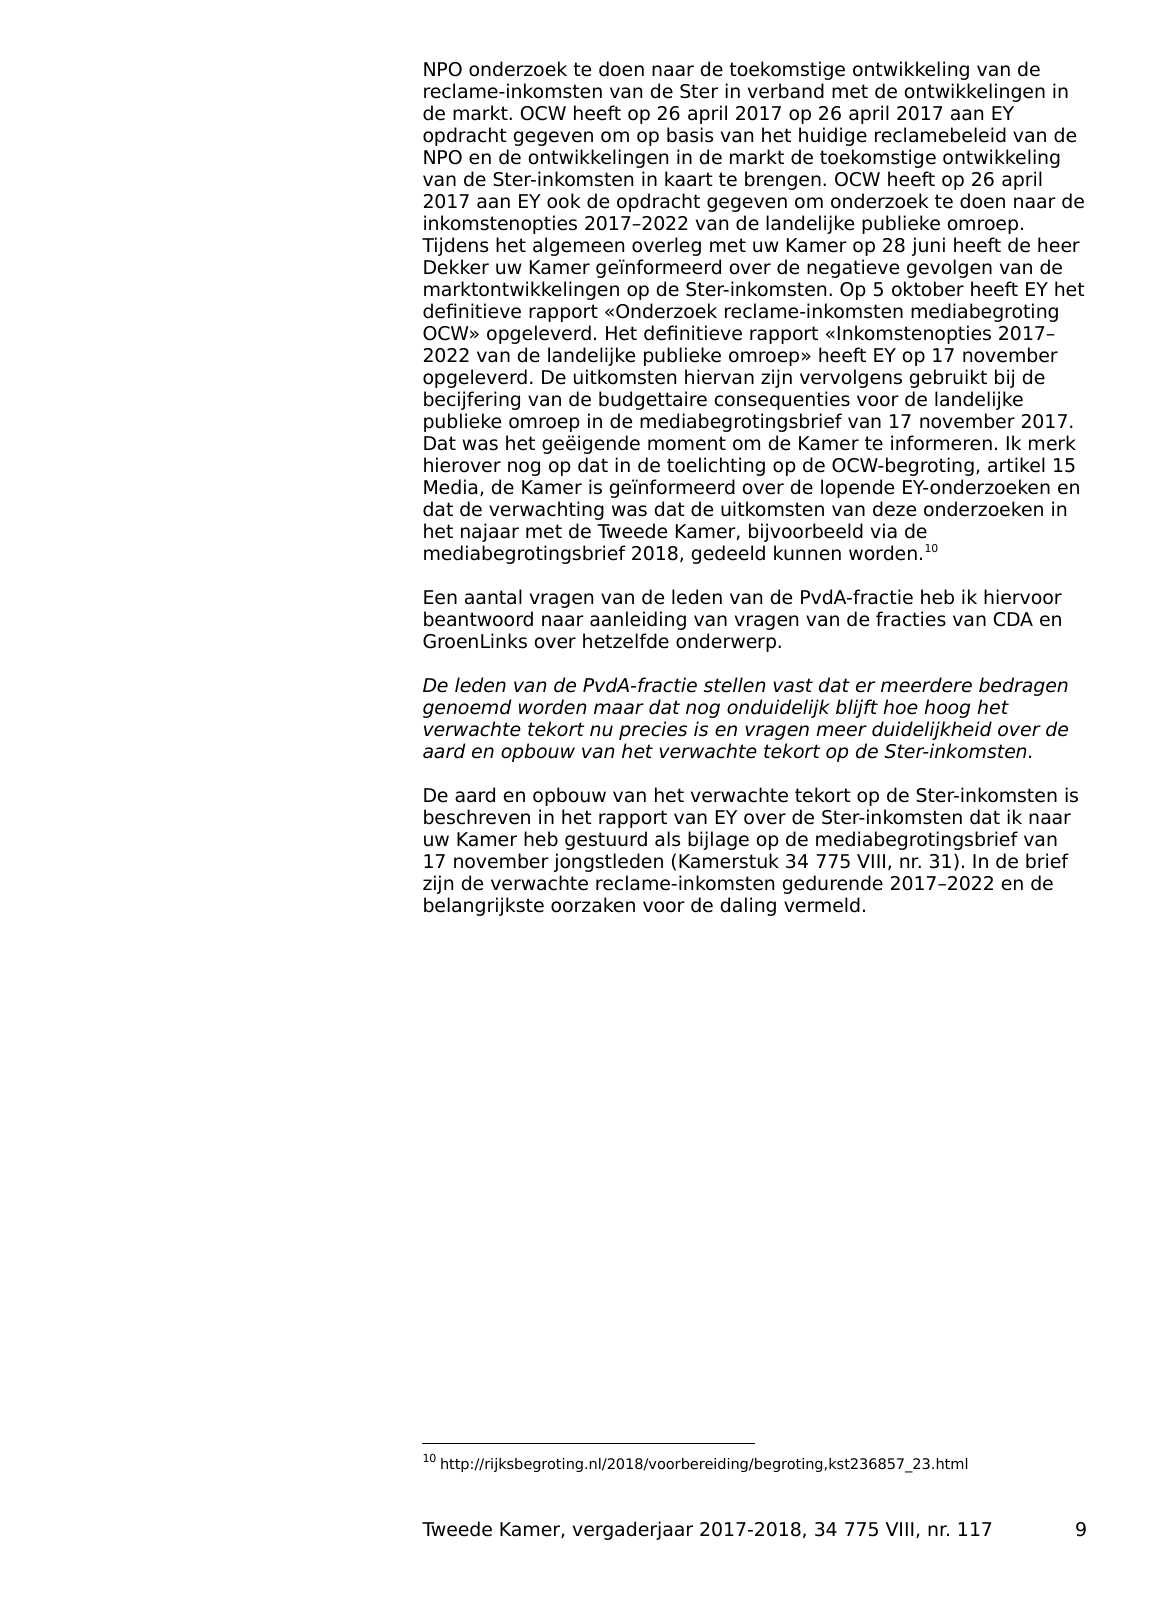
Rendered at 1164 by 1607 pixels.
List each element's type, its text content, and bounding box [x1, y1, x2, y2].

text De leden van de PvdA-fractie stellen vast dat er meerdere bedragen genoemd worden maar dat nog onduidelijk blijft hoe hoog het verwachte tekort nu precies is en vragen meer duidelijkheid over de aard en opbouw van het verwachte tekort op de Ster-inkomsten. [422, 675, 1087, 763]
text NPO onderzoek te doen naar de toekomstige ontwikkeling van de reclame-inkomsten van de Ster in verband met de ontwikkelingen in de markt. OCW heeft op 26 april 2017 op 26 april 2017 aan EY opdracht gegeven om op basis van het huidige reclamebeleid van de NPO en de ontwikkelingen in de markt de toekomstige ontwikkeling van de Ster-inkomsten in kaart te brengen. OCW heeft op 26 april 2017 aan EY ook de opdracht gegeven om onderzoek te doen naar de inkomstenopties 2017–2022 van de landelijke publieke omroep. Tijdens het algemeen overleg met uw Kamer op 28 juni heeft de heer Dekker uw Kamer geïnformeerd over de negatieve gevolgen van de marktontwikkelingen op de Ster-inkomsten. Op 5 oktober heeft EY het definitieve rapport «Onderzoek reclame-inkomsten mediabegroting OCW» opgeleverd. Het definitieve rapport «Inkomstenopties 2017–2022 van de landelijke publieke omroep» heeft EY op 17 november opgeleverd. De uitkomsten hiervan zijn vervolgens gebruikt bij de becijfering van de budgettaire consequenties voor de landelijke publieke omroep in de mediabegrotingsbrief van 17 november 2017. Dat was het geëigende moment om de Kamer te informeren. Ik merk hierover nog op dat in de toelichting op de OCW-begroting, artikel 15 Media, de Kamer is geïnformeerd over de lopende EY-onderzoeken en dat de verwachting was dat de uitkomsten van deze onderzoeken in het najaar met de Tweede Kamer, bijvoorbeeld via de mediabegrotingsbrief 2018, gedeeld kunnen worden. [422, 59, 1087, 564]
text http://rijksbegroting.nl/2018/voorbereiding/begroting,kst236857_23.html [422, 1452, 1087, 1474]
text De aard en opbouw van het verwachte tekort op de Ster-inkomsten is beschreven in het rapport van EY over de Ster-inkomsten dat ik naar uw Kamer heb gestuurd als bijlage op de mediabegrotingsbrief van 17 november jongstleden (Kamerstuk 34 775 VIII, nr. 31). In de brief zijn de verwachte reclame-inkomsten gedurende 2017–2022 en de belangrijkste oorzaken voor de daling vermeld. [422, 785, 1087, 917]
text Een aantal vragen van de leden van de PvdA-fractie heb ik hiervoor beantwoord naar aanleiding van vragen van de fracties van CDA en GroenLinks over hetzelfde onderwerp. [422, 587, 1087, 653]
